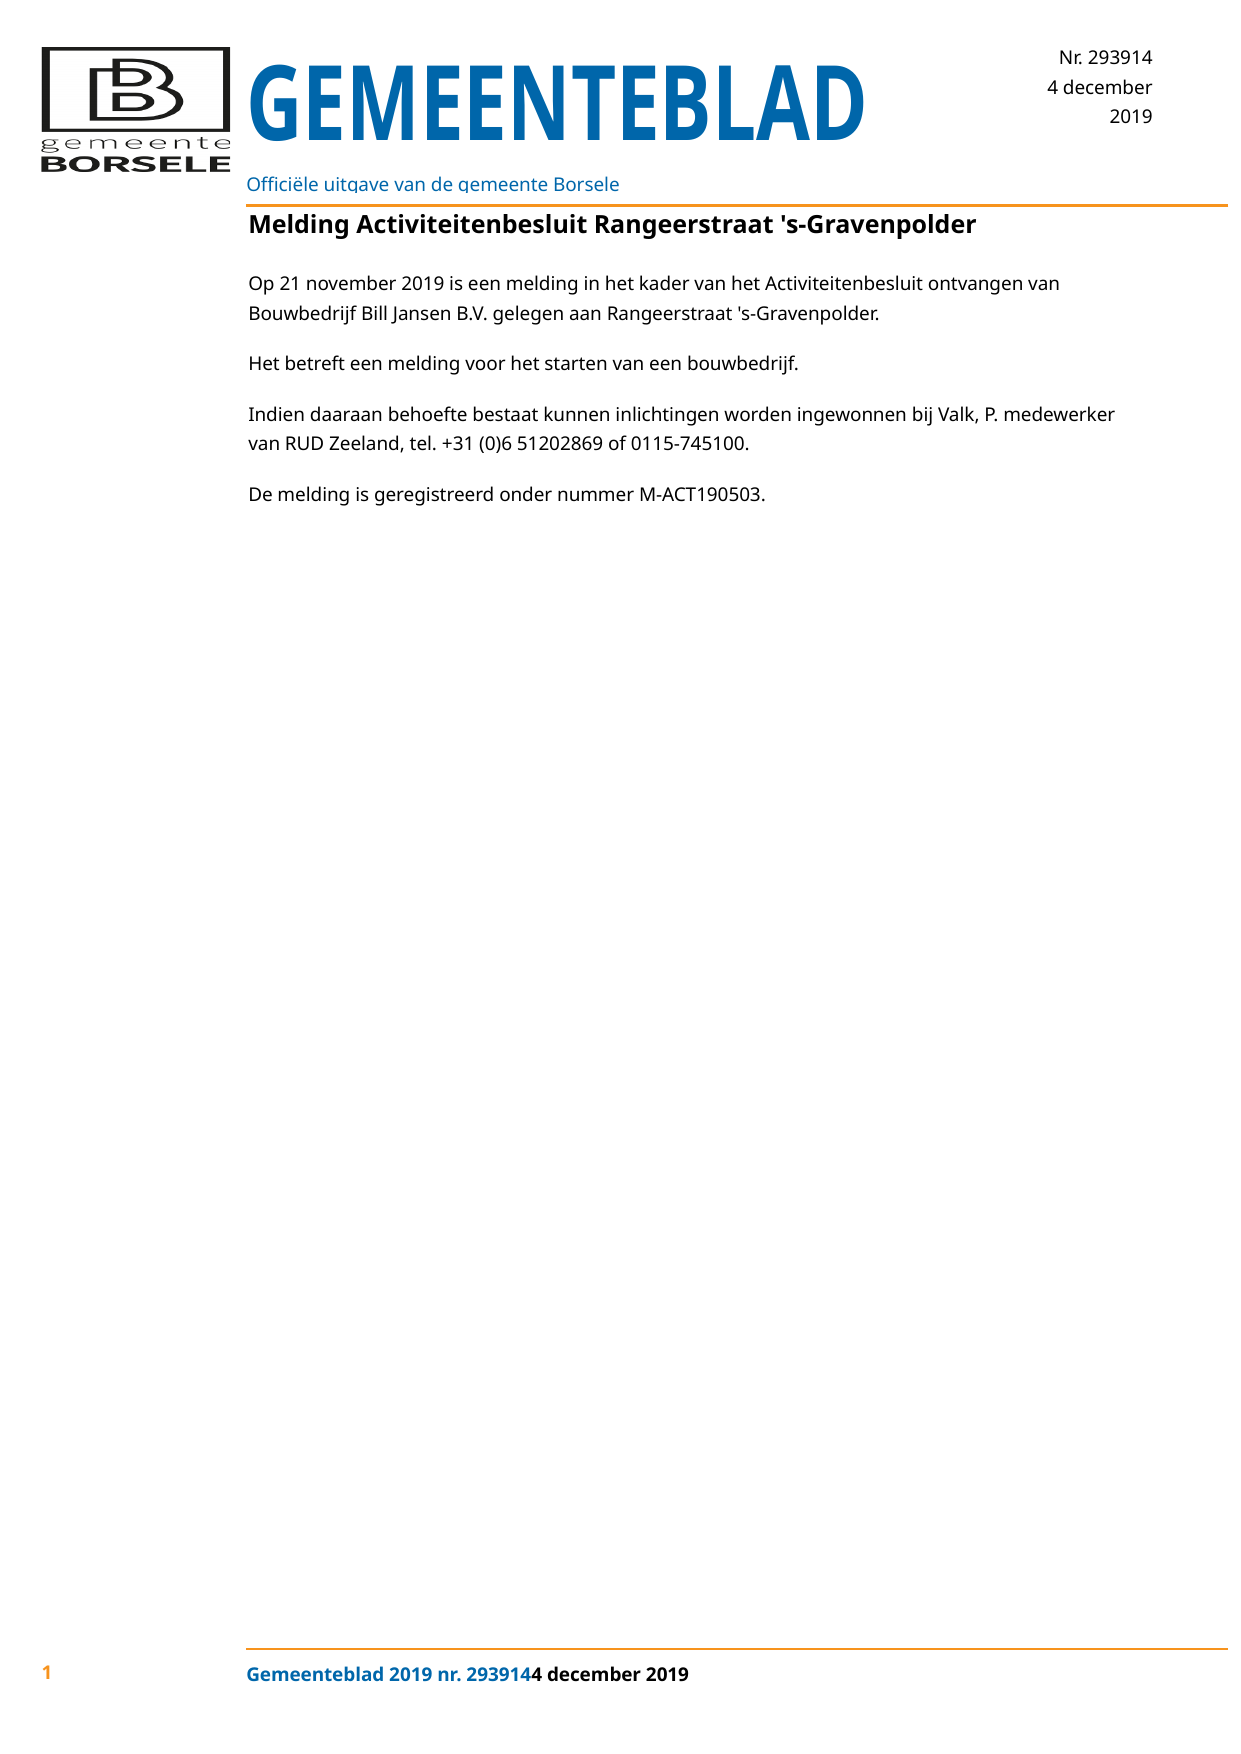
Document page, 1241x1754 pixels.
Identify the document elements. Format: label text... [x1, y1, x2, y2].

text De melding is geregistreerd onder nummer M-ACT190503. [248, 481, 1152, 506]
text Het betreft een melding voor het starten van een bouwbedrijf. [248, 350, 1152, 376]
picture [41, 47, 231, 172]
text Melding Activiteitenbesluit Rangeerstraat 's-Gravenpolder [248, 207, 1152, 241]
text Indien daaraan behoefte bestaat kunnen inlichtingen worden ingewonnen bij Valk, P. medewerker van RUD Zeeland, tel. +31 (0)6 51202869 of 0115-745100. [248, 401, 1152, 456]
text Op 21 november 2019 is een melding in het kader van het Activiteitenbesluit ontvangen van Bouwbedrijf Bill Jansen B.V. gelegen aan Rangeerstraat 's-Gravenpolder. [248, 270, 1152, 326]
